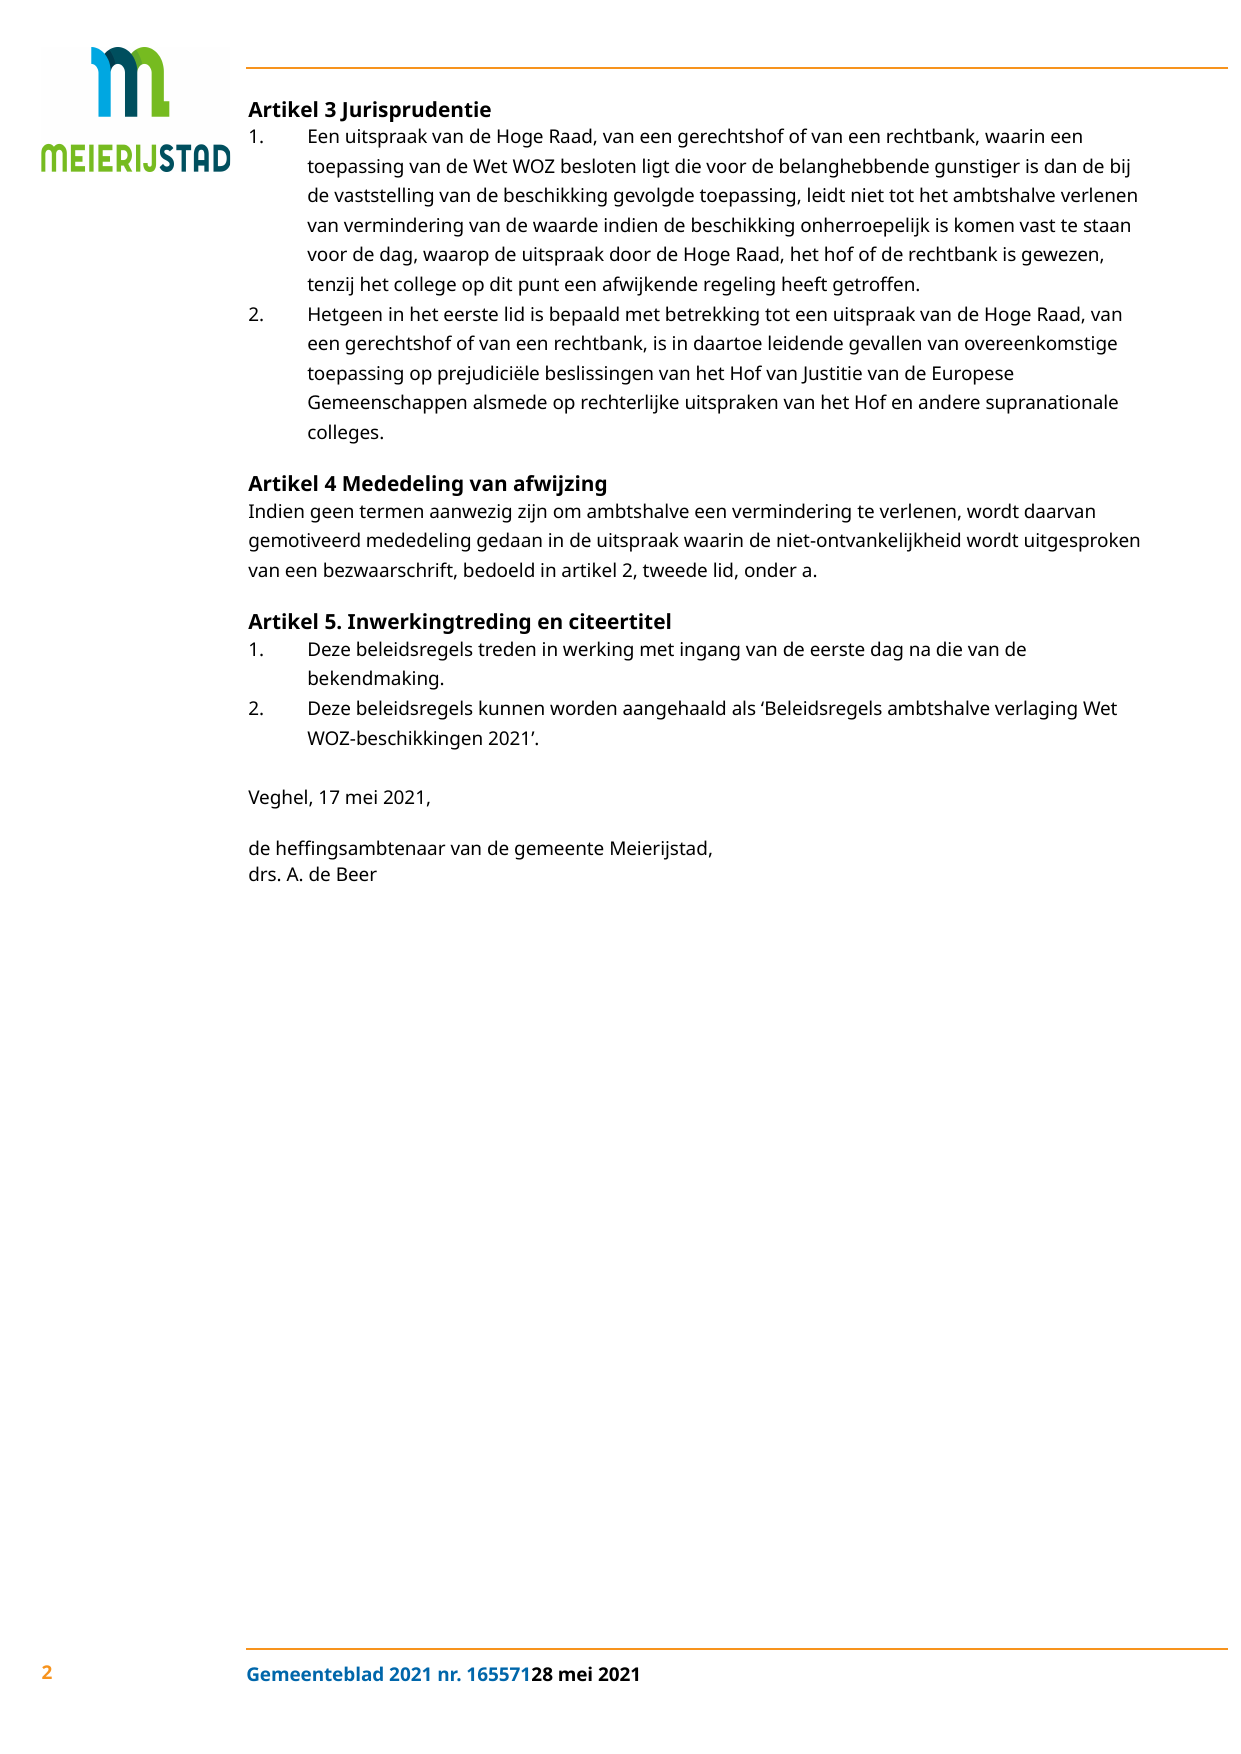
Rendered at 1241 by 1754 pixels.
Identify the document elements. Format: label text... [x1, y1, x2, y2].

list Deze beleidsregels treden in werking met ingang van de eerste dag na die van de bekendmaking. [248, 636, 1152, 691]
list Deze beleidsregels kunnen worden aangehaald als ‘Beleidsregels ambtshalve verlaging Wet WOZ-beschikkingen 2021’. [248, 695, 1152, 750]
list Een uitspraak van de Hoge Raad, van een gerechtshof of van een rechtbank, waarin een toepassing van de Wet WOZ besloten ligt die voor de belanghebbende gunstiger is dan de bij de vaststelling van de beschikking gevolgde toepassing, leidt niet tot het ambtshalve verlenen van vermindering van de waarde indien de beschikking onherroepelijk is komen vast te staan voor de dag, waarop de uitspraak door de Hoge Raad, het hof of de rechtbank is gewezen, tenzij het college op dit punt een afwijkende regeling heeft getroffen. [248, 123, 1152, 297]
list Hetgeen in het eerste lid is bepaald met betrekking tot een uitspraak van de Hoge Raad, van een gerechtshof of van een rechtbank, is in daartoe leidende gevallen van overeenkomstige toepassing op prejudiciële beslissingen van het Hof van Justitie van de Europese Gemeenschappen alsmede op rechterlijke uitspraken van het Hof en andere supranationale colleges. [248, 301, 1152, 445]
text drs. A. de Beer [248, 861, 1152, 887]
picture [41, 47, 231, 172]
text Indien geen termen aanwezig zijn om ambtshalve een vermindering te verlenen, wordt daarvan gemotiveerd mededeling gedaan in de uitspraak waarin de niet-ontvankelijkheid wordt uitgesproken van een bezwaarschrift, bedoeld in artikel 2, tweede lid, onder a. [248, 498, 1152, 583]
text Veghel, 17 mei 2021, [248, 784, 1152, 809]
text de heffingsambtenaar van de gemeente Meierijstad, [248, 835, 1152, 861]
text Artikel 3 Jurisprudentie [248, 95, 1152, 123]
text Artikel 4 Mededeling van afwijzing [248, 469, 1152, 498]
text Artikel 5. Inwerkingtreding en citeertitel [248, 607, 1152, 636]
